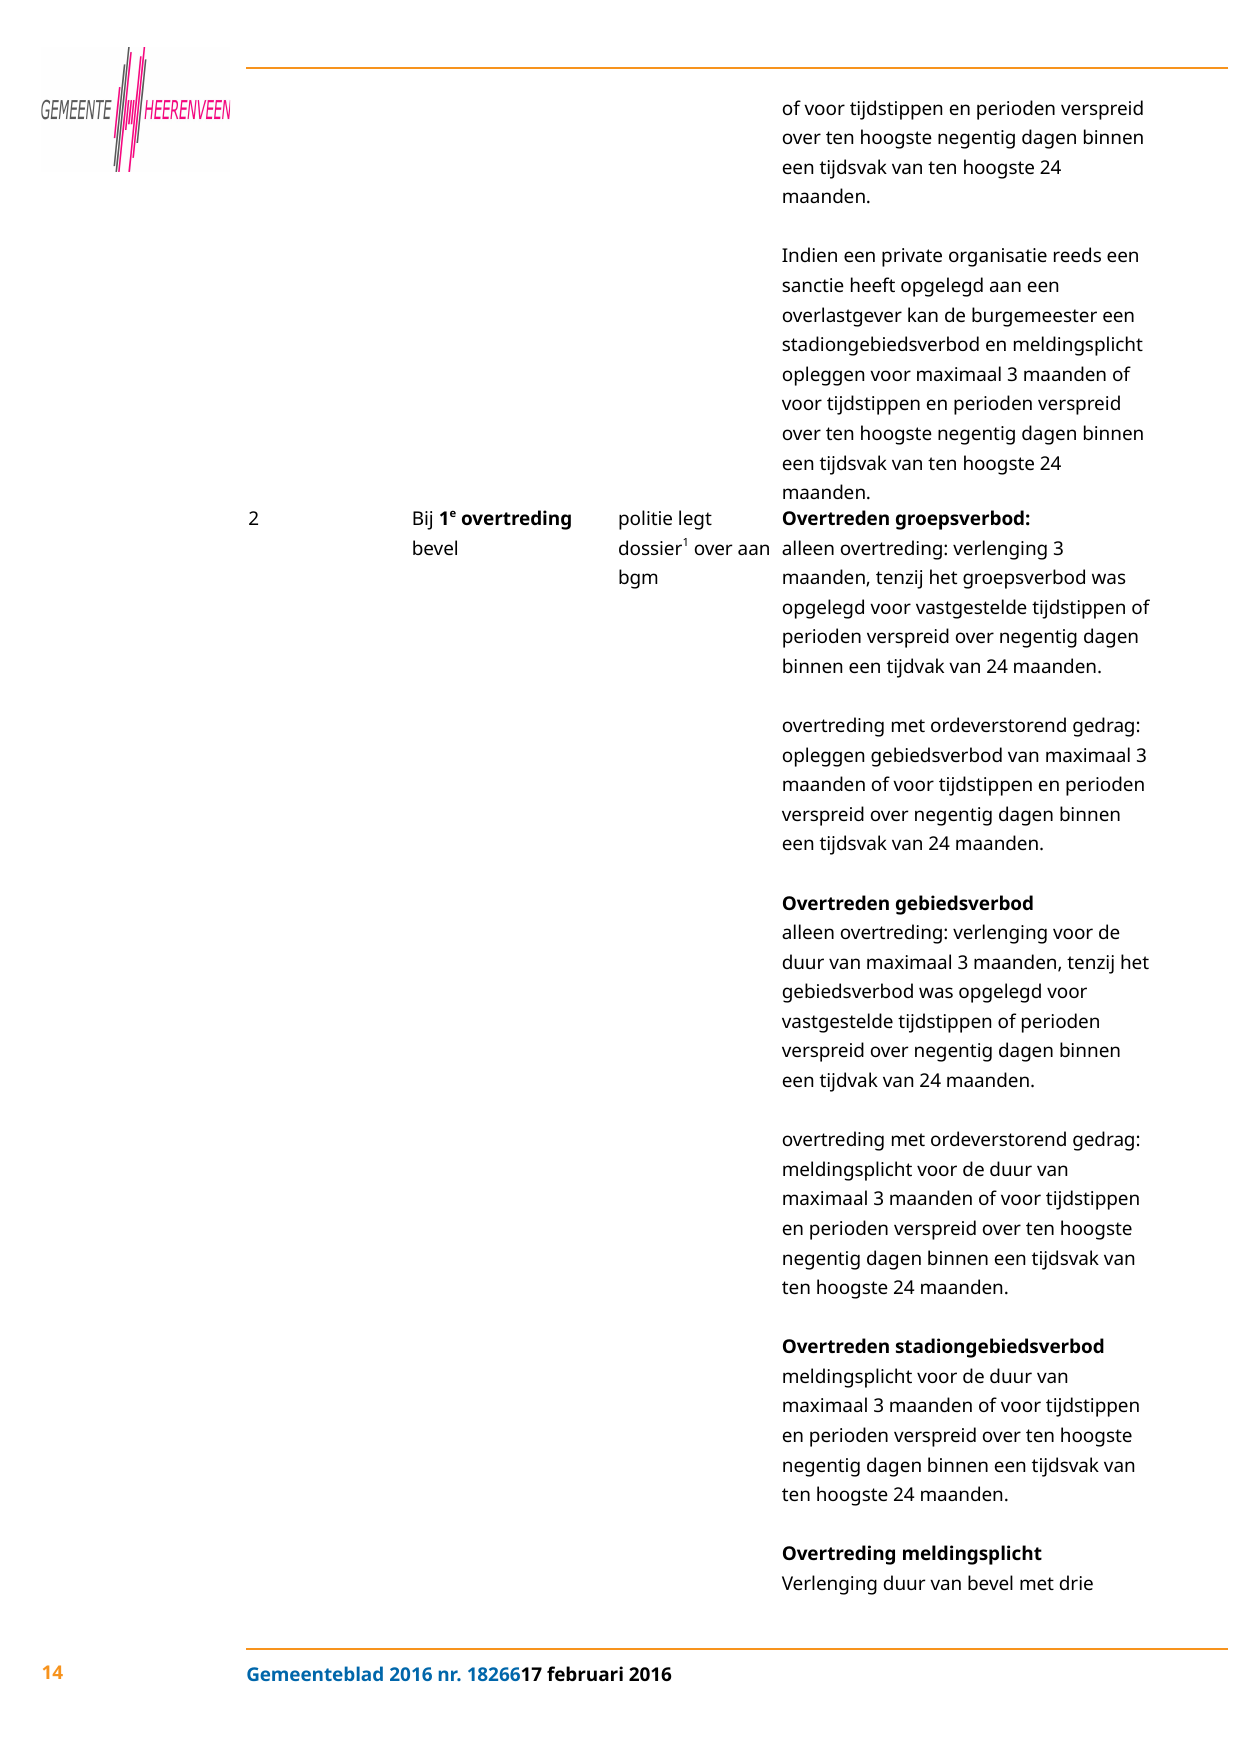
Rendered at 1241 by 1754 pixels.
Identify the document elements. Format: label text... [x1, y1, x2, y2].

table_cell Bij 1e overtreding bevel [412, 505, 618, 1596]
table_cell of voor tijdstippen en perioden verspreid over ten hoogste negentig dagen binnen een tijdsvak van ten hoogste 24 maanden. Indien een private organisatie reeds een sanctie heeft opgelegd aan een overlastgever kan de burgemeester een stadiongebiedsverbod en meldingsplicht opleggen voor maximaal 3 maanden of voor tijdstippen en perioden verspreid over ten hoogste negentig dagen binnen een tijdsvak van ten hoogste 24 maanden. [782, 95, 1152, 505]
table_cell politie legt dossier1 over aan bgm [618, 505, 782, 1596]
table_cell [412, 95, 618, 505]
table_cell Overtreden groepsverbod: alleen overtreding: verlenging 3 maanden, tenzij het groepsverbod was opgelegd voor vastgestelde tijdstippen of perioden verspreid over negentig dagen binnen een tijdvak van 24 maanden. overtreding met ordeverstorend gedrag: opleggen gebiedsverbod van maximaal 3 maanden of voor tijdstippen en perioden verspreid over negentig dagen binnen een tijdsvak van 24 maanden. Overtreden gebiedsverbod alleen overtreding: verlenging voor de duur van maximaal 3 maanden, tenzij het gebiedsverbod was opgelegd voor vastgestelde tijdstippen of perioden verspreid over negentig dagen binnen een tijdvak van 24 maanden. overtreding met ordeverstorend gedrag: meldingsplicht voor de duur van maximaal 3 maanden of voor tijdstippen en perioden verspreid over ten hoogste negentig dagen binnen een tijdsvak van ten hoogste 24 maanden. Overtreden stadiongebiedsverbod meldingsplicht voor de duur van maximaal 3 maanden of voor tijdstippen en perioden verspreid over ten hoogste negentig dagen binnen een tijdsvak van ten hoogste 24 maanden. Overtreding meldingsplicht Verlenging duur van bevel met drie [782, 505, 1152, 1596]
table_cell [618, 95, 782, 505]
table_cell 2 [248, 505, 412, 1596]
table_cell [248, 95, 412, 505]
picture [41, 47, 231, 172]
